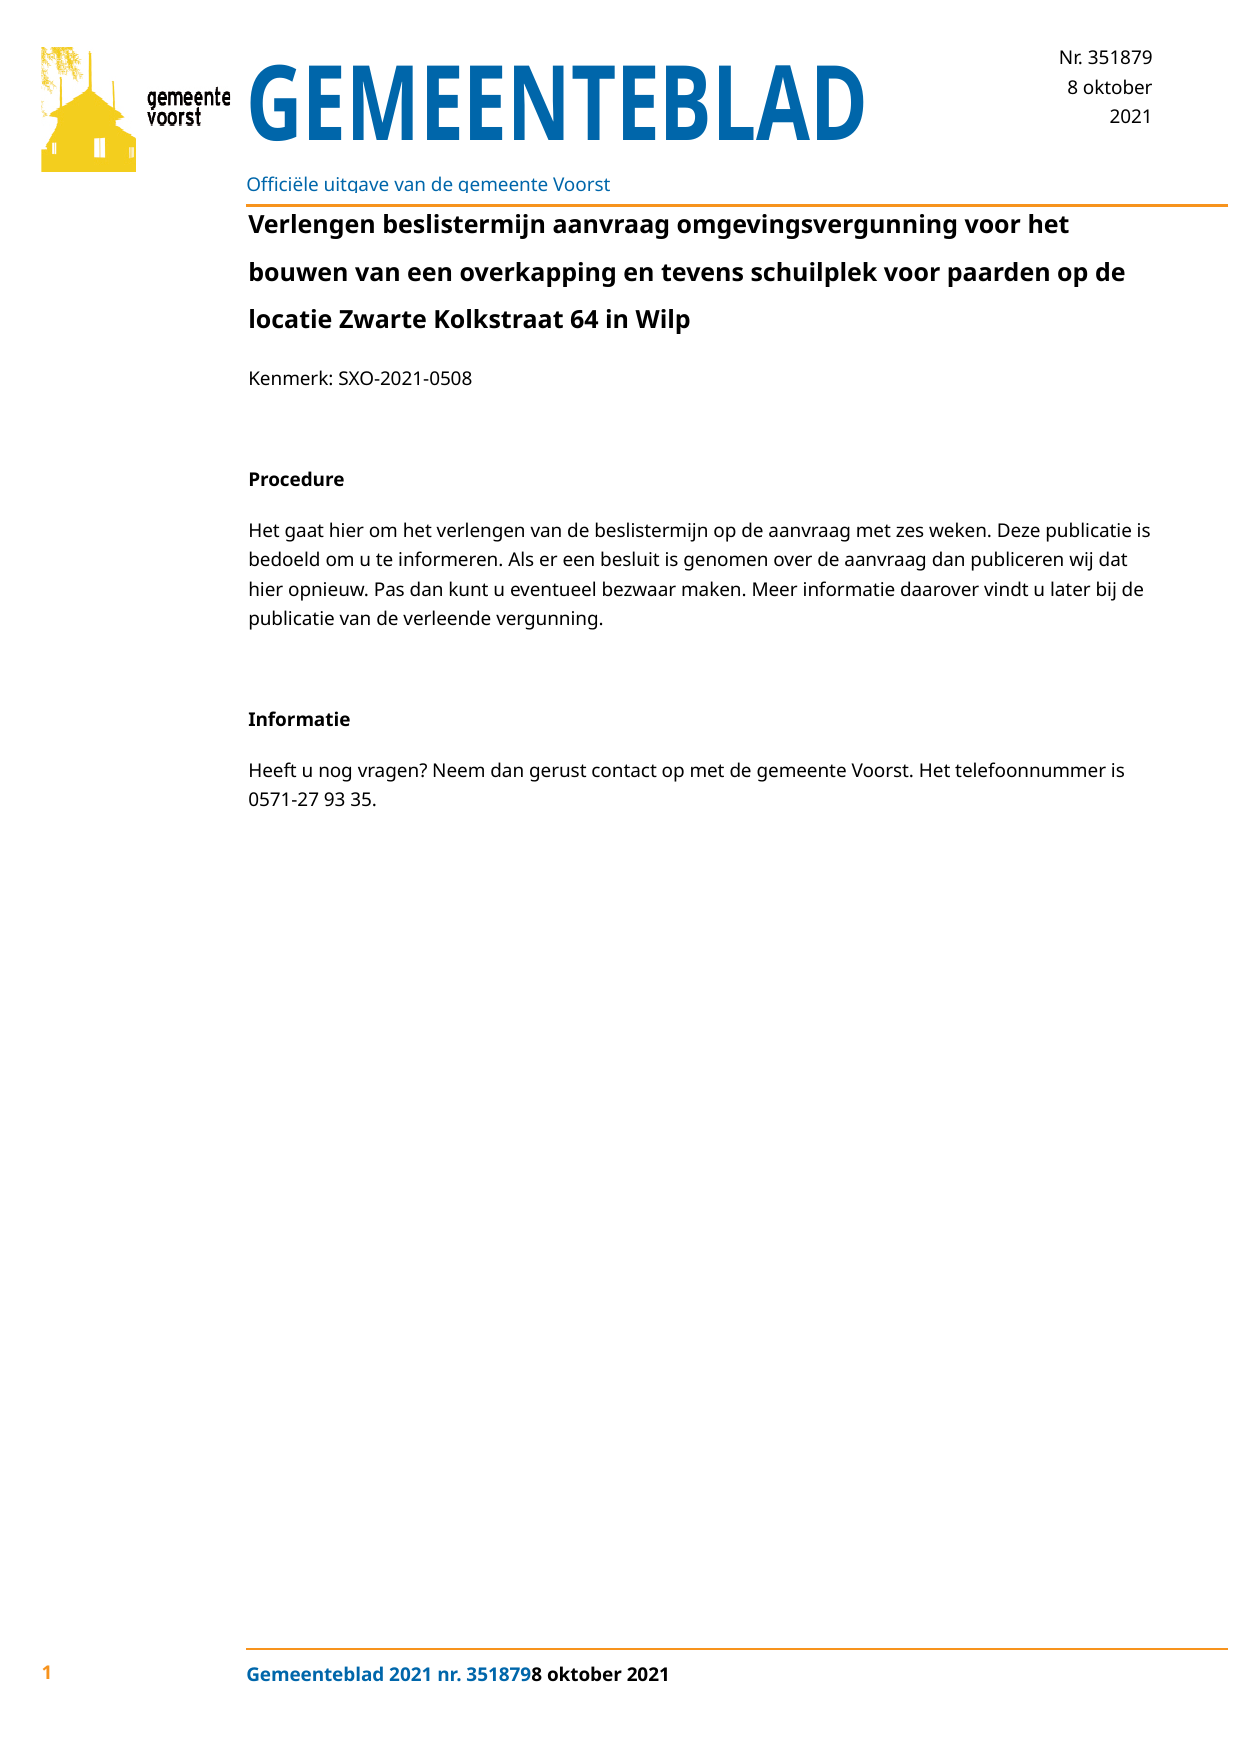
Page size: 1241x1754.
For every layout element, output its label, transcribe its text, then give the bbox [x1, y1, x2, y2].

text Kenmerk: SXO-2021-0508 [248, 366, 1152, 391]
text Heeft u nog vragen? Neem dan gerust contact op met de gemeente Voorst. Het telefoonnummer is 0571-27 93 35. [248, 757, 1152, 812]
text Verlengen beslistermijn aanvraag omgevingsvergunning voor het bouwen van een overkapping en tevens schuilplek voor paarden op de locatie Zwarte Kolkstraat 64 in Wilp [248, 207, 1152, 336]
text Informatie [248, 706, 1152, 732]
text Procedure [248, 466, 1152, 492]
picture [41, 47, 231, 172]
text Het gaat hier om het verlengen van de beslistermijn op de aanvraag met zes weken. Deze publicatie is bedoeld om u te informeren. Als er een besluit is genomen over de aanvraag dan publiceren wij dat hier opnieuw. Pas dan kunt u eventueel bezwaar maken. Meer informatie daarover vindt u later bij de publicatie van de verleende vergunning. [248, 517, 1152, 631]
